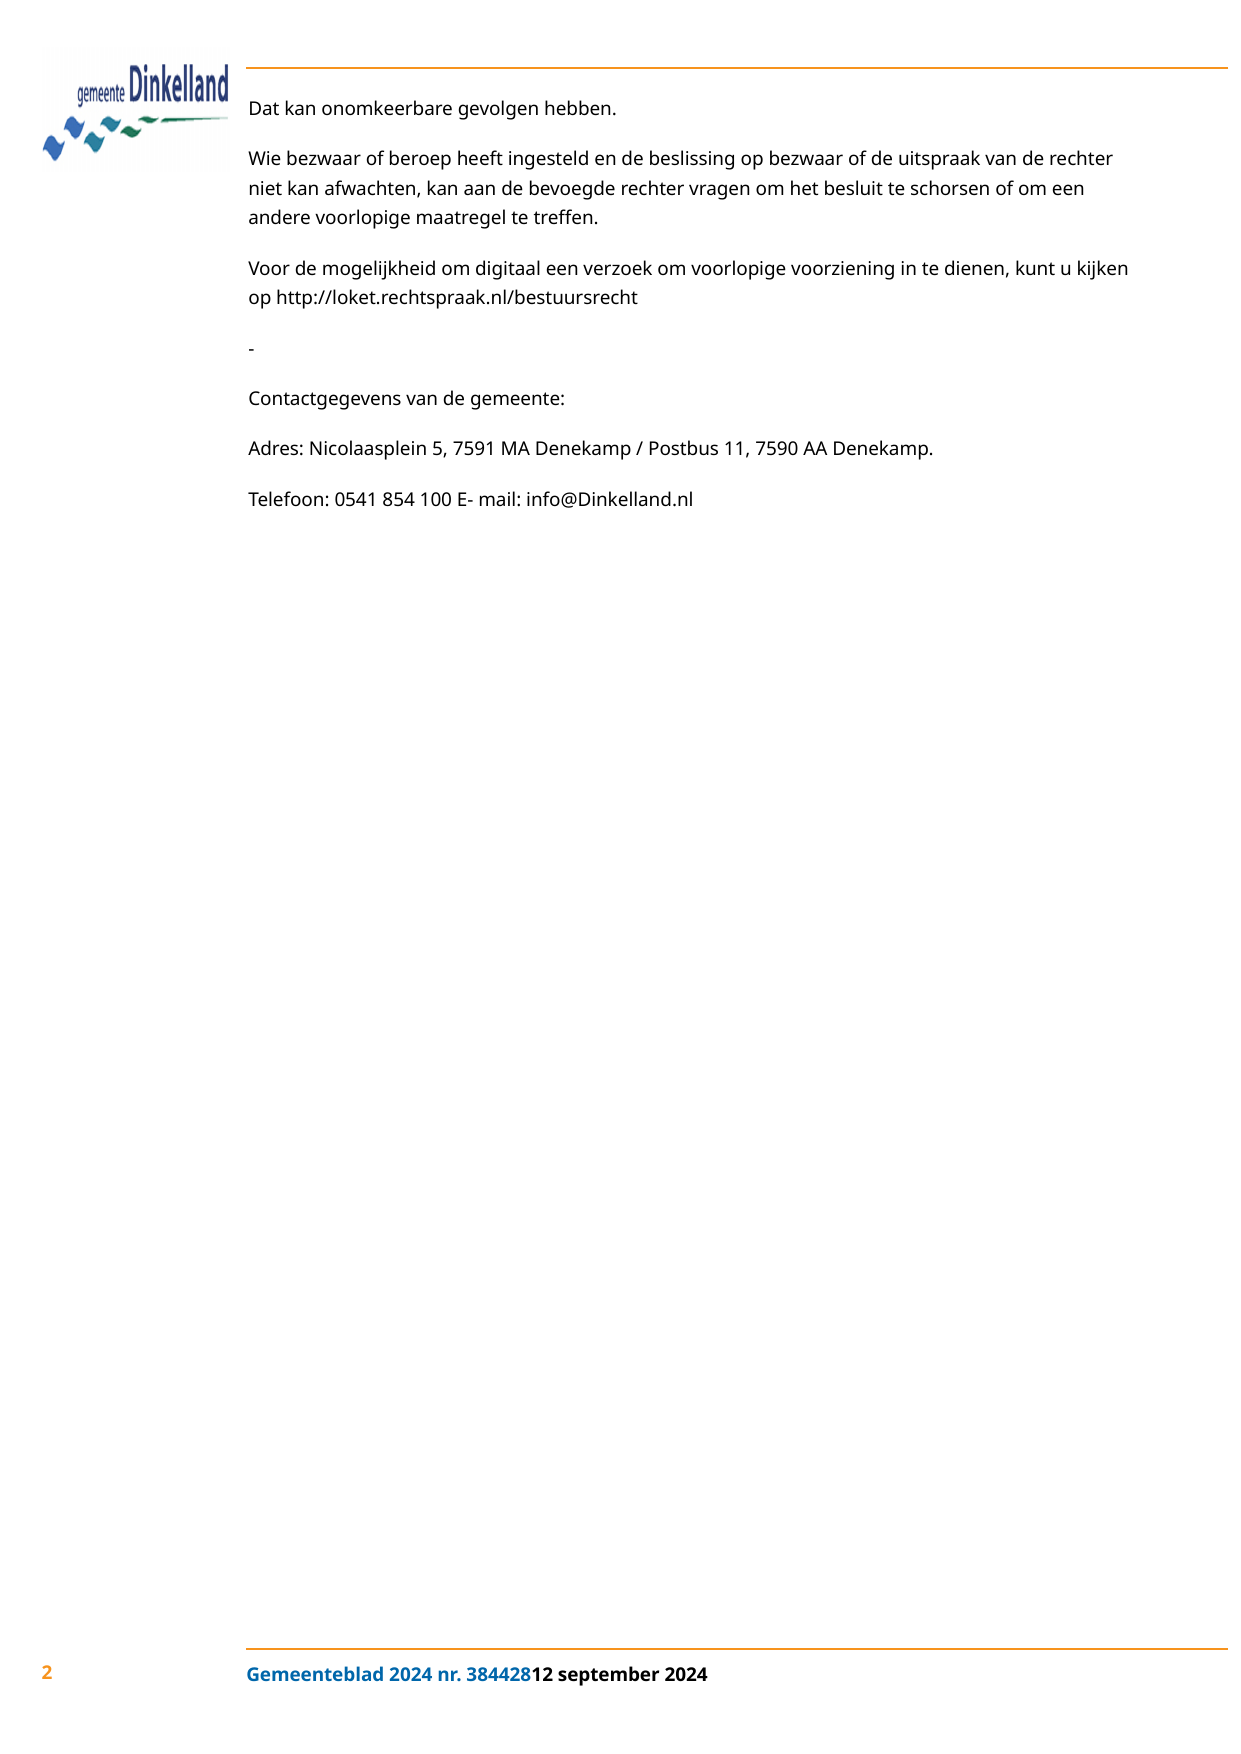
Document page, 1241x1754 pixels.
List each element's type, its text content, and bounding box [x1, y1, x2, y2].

text Adres: Nicolaasplein 5, 7591 MA Denekamp / Postbus 11, 7590 AA Denekamp. [248, 436, 1152, 461]
text - [248, 335, 1152, 361]
text Contactgegevens van de gemeente: [248, 385, 1152, 411]
text Telefoon: 0541 854 100 E- mail: info@Dinkelland.nl [248, 486, 1152, 512]
text Voor de mogelijkheid om digitaal een verzoek om voorlopige voorziening in te dienen, kunt u kijken op http://loket.rechtspraak.nl/bestuursrecht [248, 255, 1152, 310]
picture [41, 47, 231, 172]
text Wie bezwaar of beroep heeft ingesteld en de beslissing op bezwaar of de uitspraak van de rechter niet kan afwachten, kan aan de bevoegde rechter vragen om het besluit te schorsen of om een andere voorlopige maatregel te treffen. [248, 145, 1152, 230]
text Dat kan onomkeerbare gevolgen hebben. [248, 95, 1152, 121]
